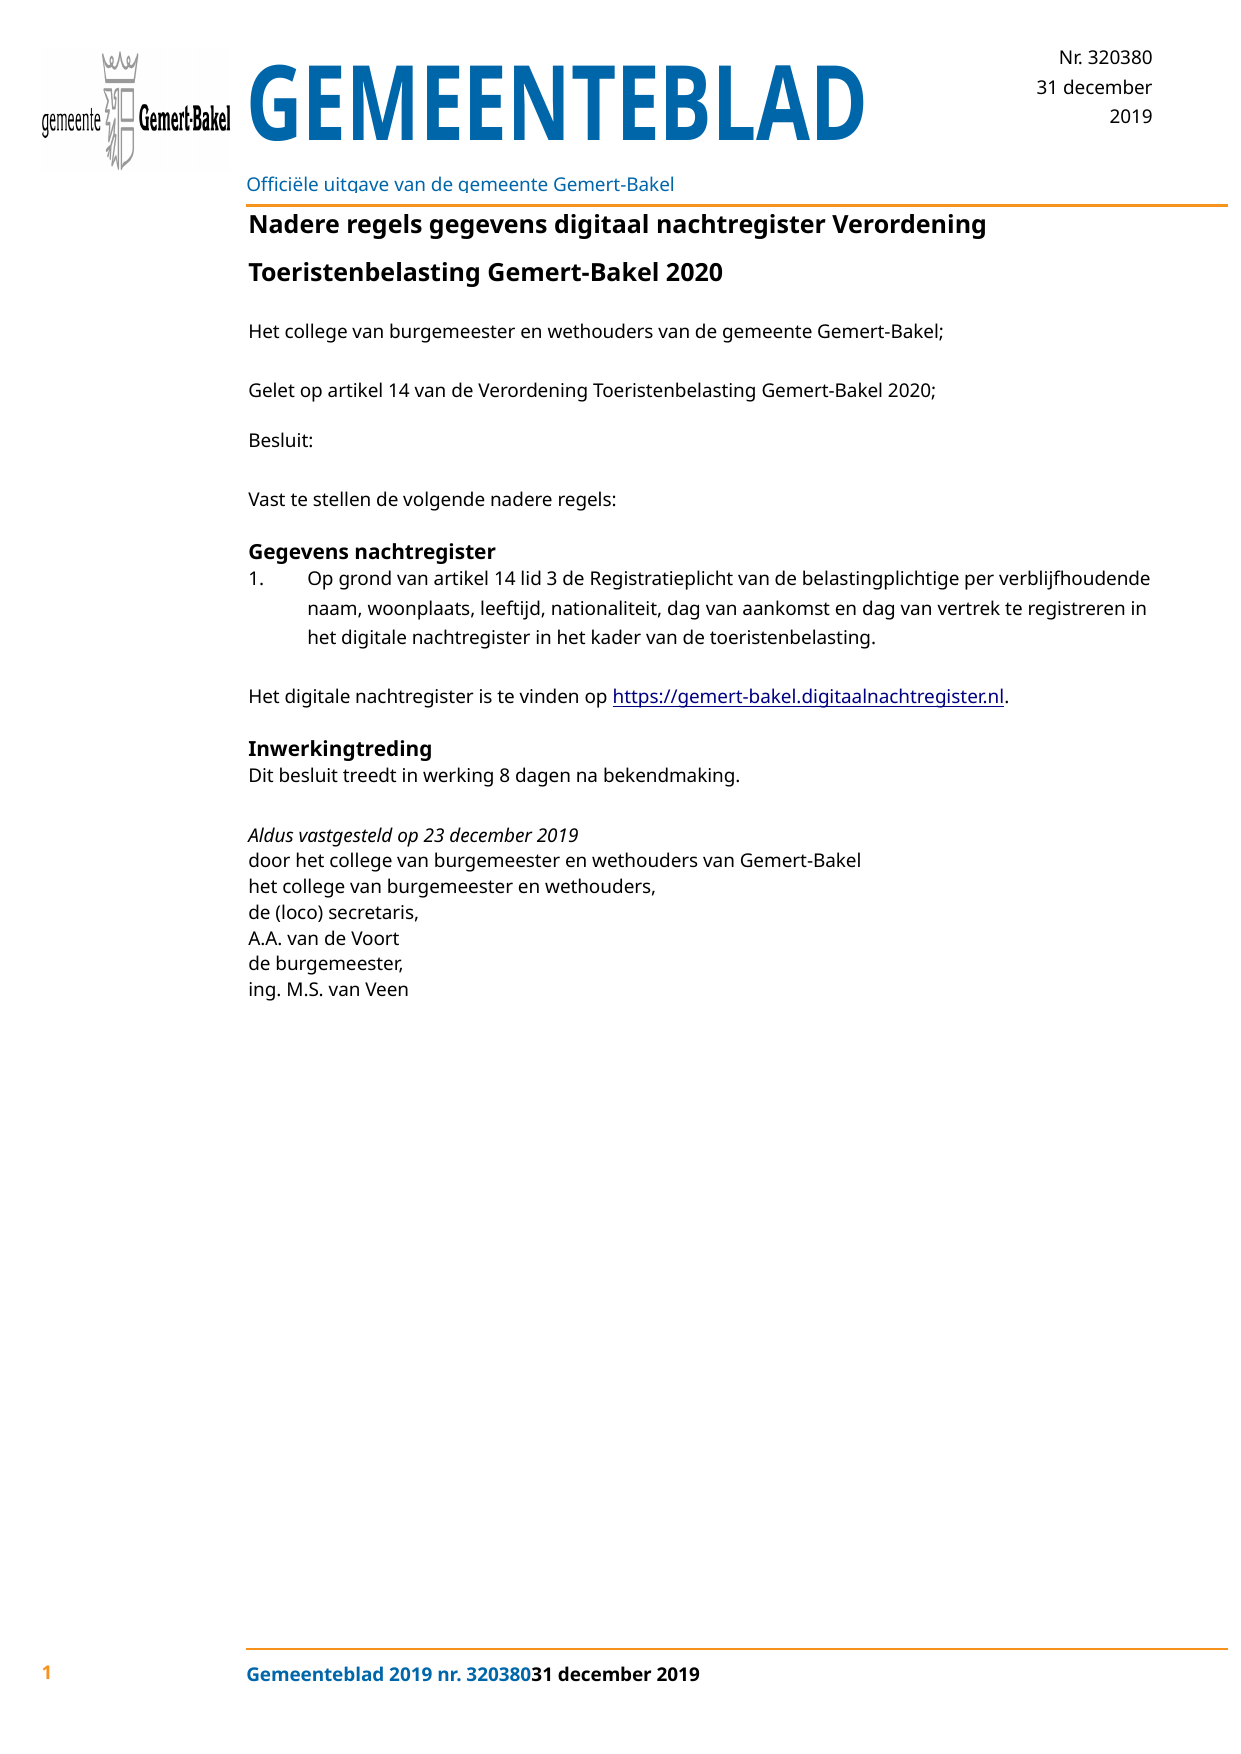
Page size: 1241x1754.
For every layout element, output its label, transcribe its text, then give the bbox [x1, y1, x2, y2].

text Nadere regels gegevens digitaal nachtregister Verordening Toeristenbelasting Gemert-Bakel 2020 [248, 207, 1152, 288]
text de (loco) secretaris, [248, 899, 1152, 925]
text het college van burgemeester en wethouders, [248, 873, 1152, 899]
text de burgemeester, [248, 950, 1152, 976]
text Inwerkingtreding [248, 734, 1152, 763]
text Besluit: [248, 427, 1152, 453]
picture [41, 47, 231, 172]
text Vast te stellen de volgende nadere regels: [248, 487, 1152, 512]
text Gelet op artikel 14 van de Verordening Toeristenbelasting Gemert-Bakel 2020; [248, 377, 1152, 403]
text A.A. van de Voort [248, 925, 1152, 950]
text Dit besluit treedt in werking 8 dagen na bekendmaking. [248, 763, 1152, 788]
text ing. M.S. van Veen [248, 976, 1152, 1002]
text Het digitale nachtregister is te vinden op https://gemert-bakel.digitaalnachtregister.nl. [248, 684, 1152, 709]
text Aldus vastgesteld op 23 december 2019 [248, 822, 1152, 847]
text Het college van burgemeester en wethouders van de gemeente Gemert-Bakel; [248, 318, 1152, 344]
text door het college van burgemeester en wethouders van Gemert-Bakel [248, 847, 1152, 873]
text Gegevens nachtregister [248, 537, 1152, 565]
list Op grond van artikel 14 lid 3 de Registratieplicht van de belastingplichtige per verblijfhoudende naam, woonplaats, leeftijd, nationaliteit, dag van aankomst en dag van vertrek te registreren in het digitale nachtregister in het kader van de toeristenbelasting. [248, 565, 1152, 650]
